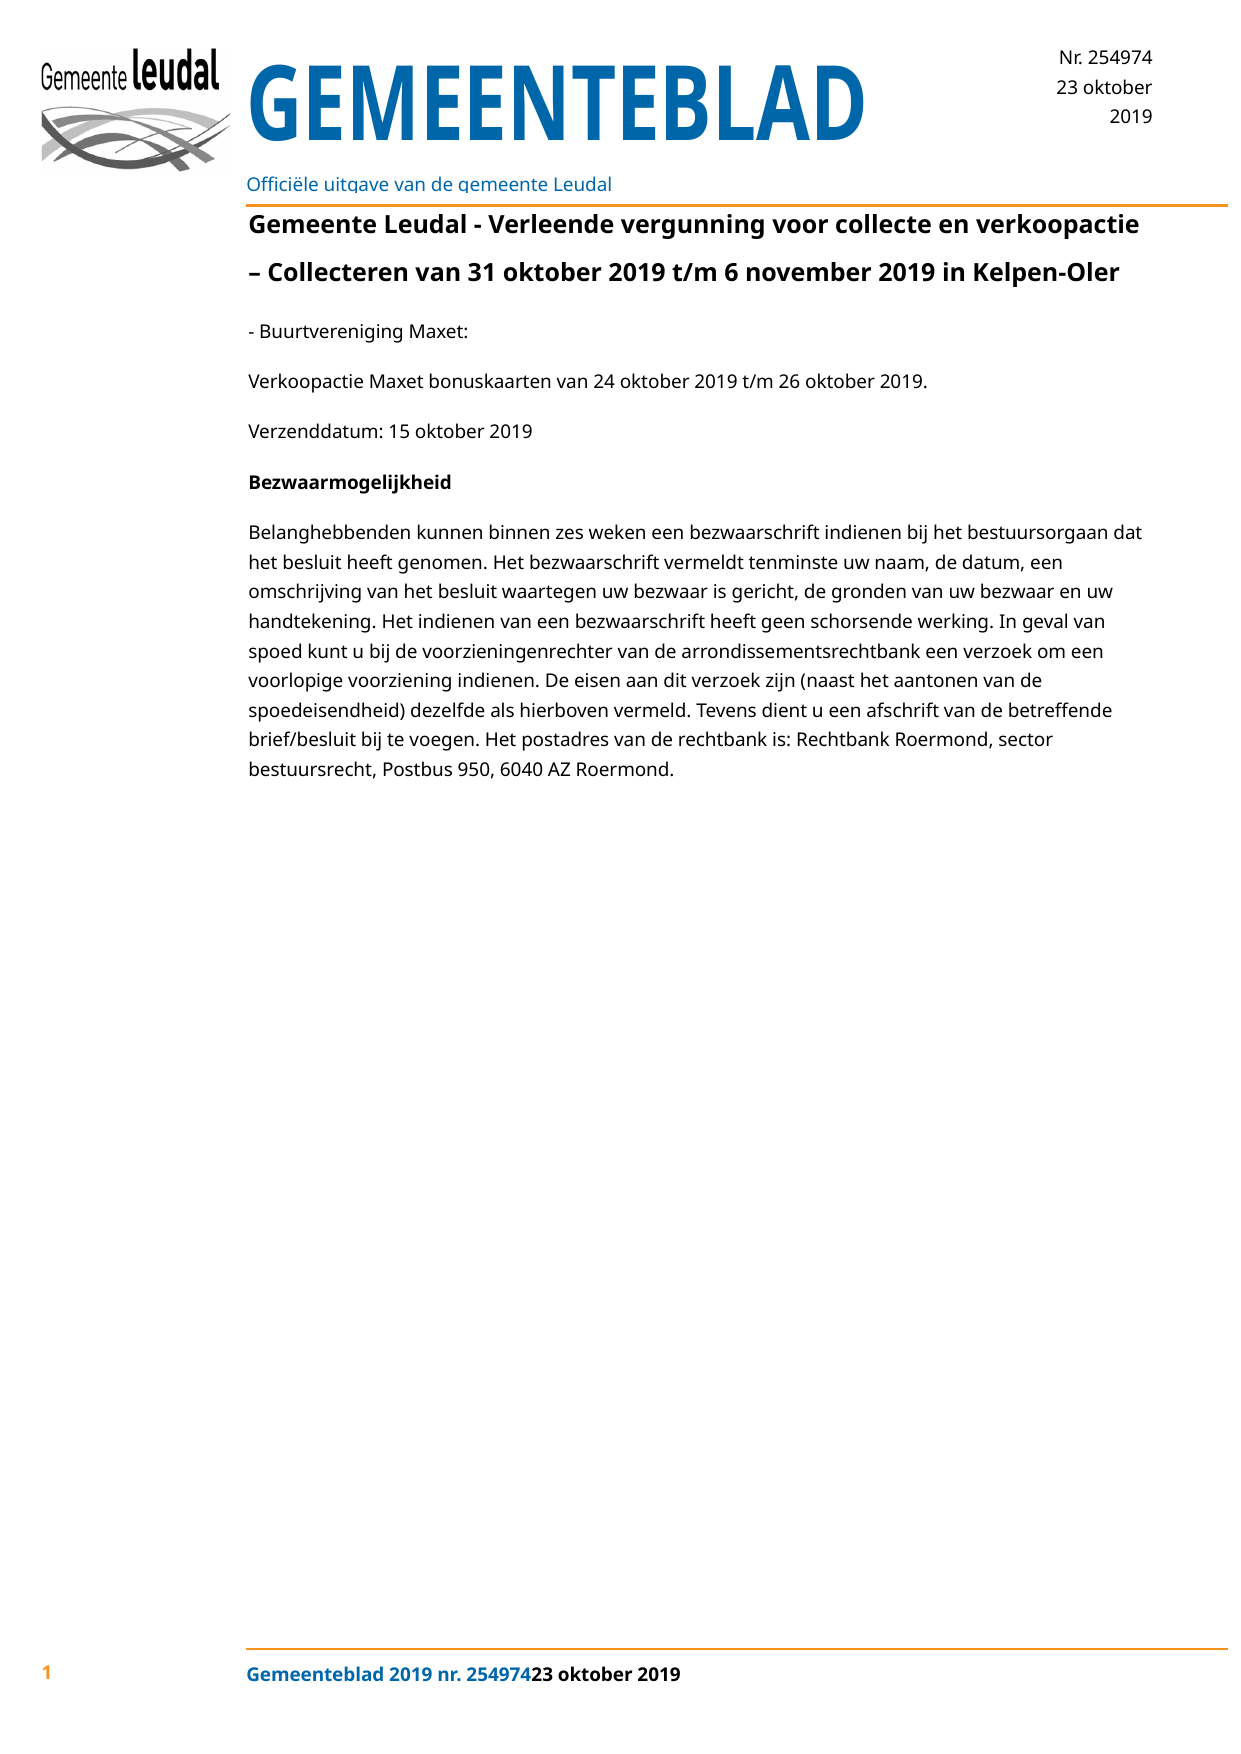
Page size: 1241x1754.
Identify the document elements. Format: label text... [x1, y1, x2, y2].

text Verzenddatum: 15 oktober 2019 [248, 419, 1152, 444]
text Gemeente Leudal - Verleende vergunning voor collecte en verkoopactie – Collecteren van 31 oktober 2019 t/m 6 november 2019 in Kelpen-Oler [248, 207, 1152, 288]
text Verkoopactie Maxet bonuskaarten van 24 oktober 2019 t/m 26 oktober 2019. [248, 368, 1152, 394]
text Belanghebbenden kunnen binnen zes weken een bezwaarschrift indienen bij het bestuursorgaan dat het besluit heeft genomen. Het bezwaarschrift vermeldt tenminste uw naam, de datum, een omschrijving van het besluit waartegen uw bezwaar is gericht, de gronden van uw bezwaar en uw handtekening. Het indienen van een bezwaarschrift heeft geen schorsende werking. In geval van spoed kunt u bij de voorzieningenrechter van de arrondissementsrechtbank een verzoek om een voorlopige voorziening indienen. De eisen aan dit verzoek zijn (naast het aantonen van de spoedeisendheid) dezelfde als hierboven vermeld. Tevens dient u een afschrift van de betreffende brief/besluit bij te voegen. Het postadres van de rechtbank is: Rechtbank Roermond, sector bestuursrecht, Postbus 950, 6040 AZ Roermond. [248, 519, 1152, 782]
text - Buurtvereniging Maxet: [248, 318, 1152, 344]
picture [41, 47, 231, 172]
text Bezwaarmogelijkheid [248, 469, 1152, 495]
